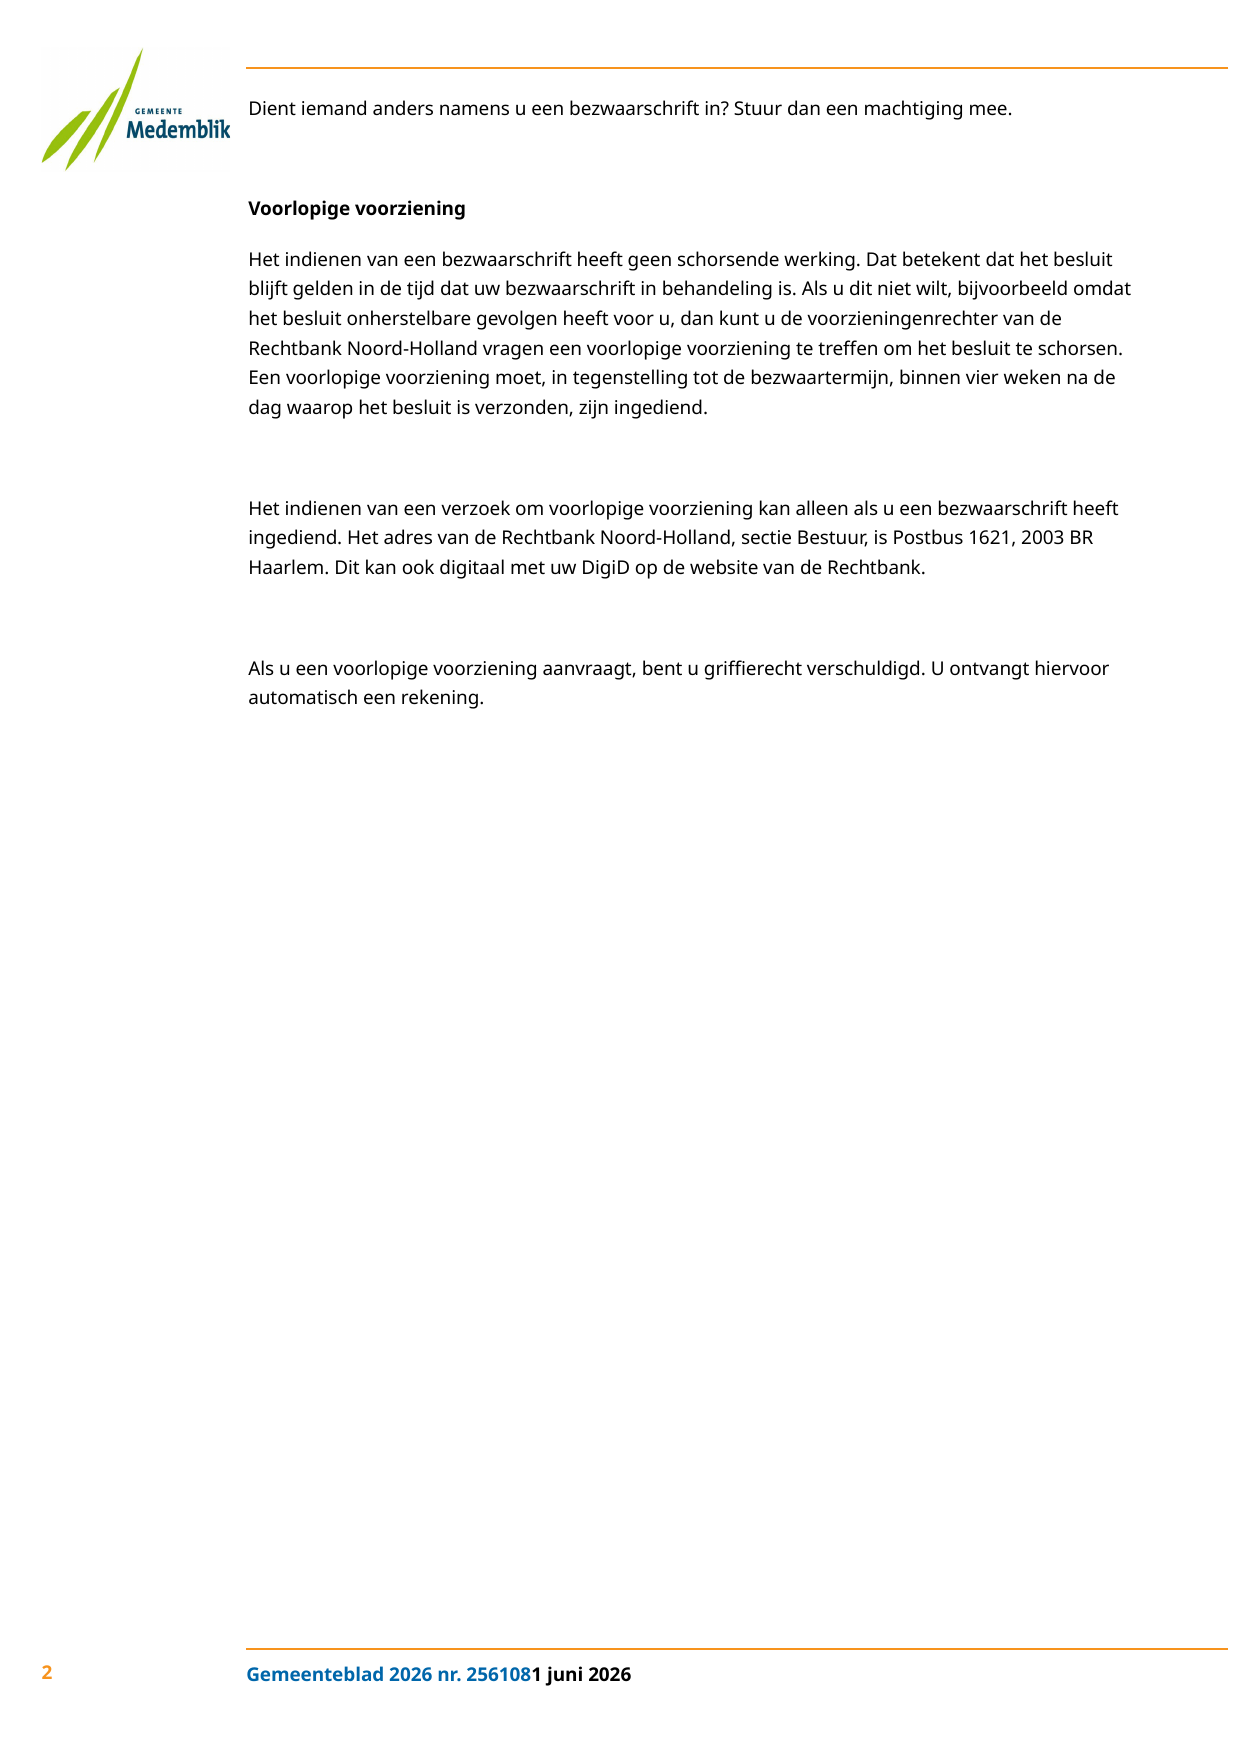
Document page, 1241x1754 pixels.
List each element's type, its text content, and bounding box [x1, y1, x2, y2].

text Dient iemand anders namens u een bezwaarschrift in? Stuur dan een machtiging mee. [248, 95, 1152, 121]
text Het indienen van een bezwaarschrift heeft geen schorsende werking. Dat betekent dat het besluit blijft gelden in de tijd dat uw bezwaarschrift in behandeling is. Als u dit niet wilt, bijvoorbeeld omdat het besluit onherstelbare gevolgen heeft voor u, dan kunt u de voorzieningenrechter van de Rechtbank Noord-Holland vragen een voorlopige voorziening te treffen om het besluit te schorsen. Een voorlopige voorziening moet, in tegenstelling tot de bezwaartermijn, binnen vier weken na de dag waarop het besluit is verzonden, zijn ingediend. [248, 246, 1152, 420]
picture [41, 47, 231, 172]
text Het indienen van een verzoek om voorlopige voorziening kan alleen als u een bezwaarschrift heeft ingediend. Het adres van de Rechtbank Noord-Holland, sectie Bestuur, is Postbus 1621, 2003 BR Haarlem. Dit kan ook digitaal met uw DigiD op de website van de Rechtbank. [248, 495, 1152, 580]
text Voorlopige voorziening [248, 196, 1152, 221]
text Als u een voorlopige voorziening aanvraagt, bent u griffierecht verschuldigd. U ontvangt hiervoor automatisch een rekening. [248, 655, 1152, 710]
